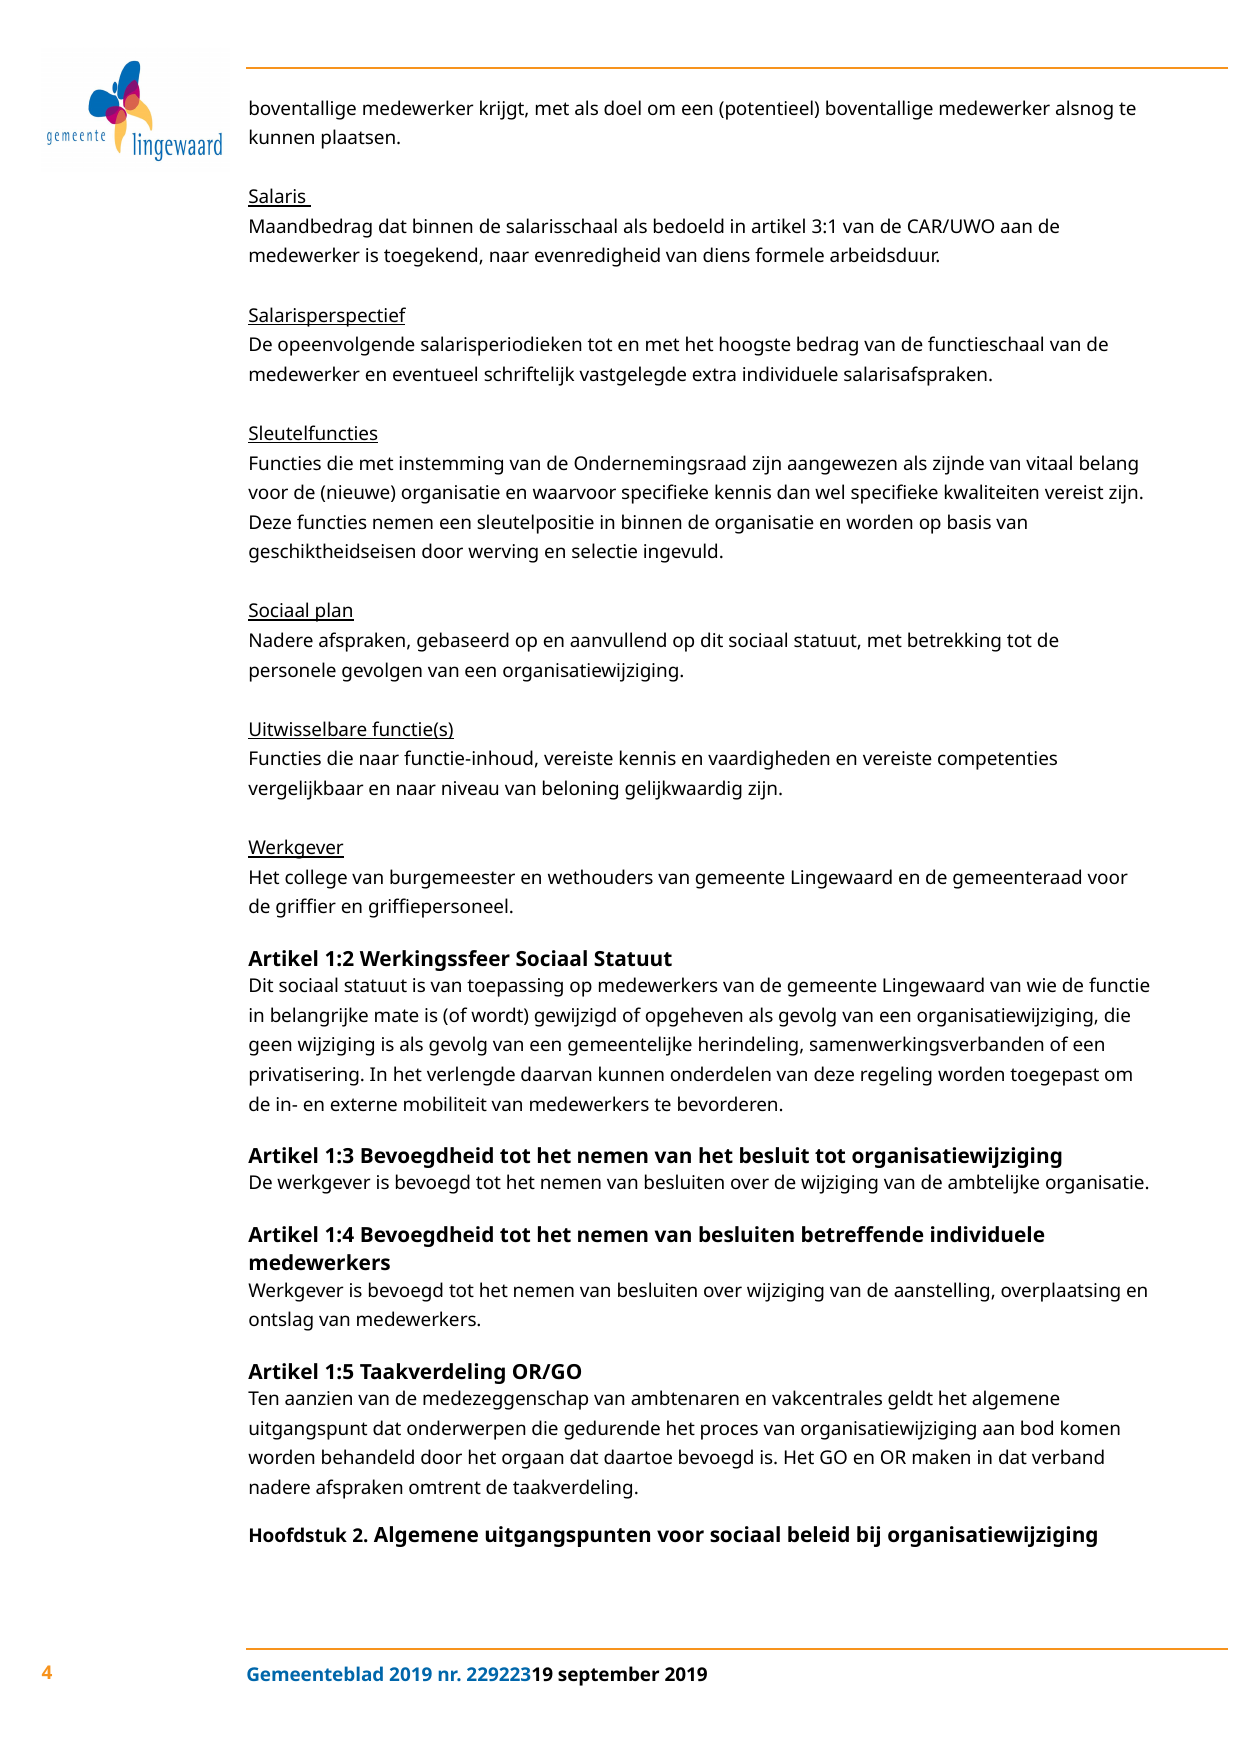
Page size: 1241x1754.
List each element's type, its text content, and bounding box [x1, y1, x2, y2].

text Functies die met instemming van de Ondernemingsraad zijn aangewezen als zijnde van vitaal belang voor de (nieuwe) organisatie en waarvoor specifieke kennis dan wel specifieke kwaliteiten vereist zijn. Deze functies nemen een sleutelpositie in binnen de organisatie en worden op basis van geschiktheidseisen door werving en selectie ingevuld. [248, 450, 1152, 564]
text boventallige medewerker krijgt, met als doel om een (potentieel) boventallige medewerker alsnog te kunnen plaatsen. [248, 95, 1152, 150]
text Hoofdstuk 2. Algemene uitgangspunten voor sociaal beleid bij organisatiewijziging [248, 1520, 1152, 1548]
text Artikel 1:4 Bevoegdheid tot het nemen van besluiten betreffende individuele medewerkers [248, 1220, 1152, 1277]
text Ten aanzien van de medezeggenschap van ambtenaren en vakcentrales geldt het algemene uitgangspunt dat onderwerpen die gedurende het proces van organisatiewijziging aan bod komen worden behandeld door het orgaan dat daartoe bevoegd is. Het GO en OR maken in dat verband nadere afspraken omtrent de taakverdeling. [248, 1385, 1152, 1500]
text Artikel 1:3 Bevoegdheid tot het nemen van het besluit tot organisatiewijziging [248, 1141, 1152, 1169]
text Salarisperspectief [248, 302, 1152, 328]
text Werkgever is bevoegd tot het nemen van besluiten over wijziging van de aanstelling, overplaatsing en ontslag van medewerkers. [248, 1277, 1152, 1332]
text Nadere afspraken, gebaseerd op en aanvullend op dit sociaal statuut, met betrekking tot de personele gevolgen van een organisatiewijziging. [248, 627, 1152, 683]
text Artikel 1:2 Werkingssfeer Sociaal Statuut [248, 944, 1152, 972]
text Het college van burgemeester en wethouders van gemeente Lingewaard en de gemeenteraad voor de griffier en griffiepersoneel. [248, 864, 1152, 919]
picture [41, 47, 231, 172]
text Sleutelfuncties [248, 420, 1152, 446]
text Functies die naar functie-inhoud, vereiste kennis en vaardigheden en vereiste competenties vergelijkbaar en naar niveau van beloning gelijkwaardig zijn. [248, 746, 1152, 801]
text Artikel 1:5 Taakverdeling OR/GO [248, 1357, 1152, 1385]
text De opeenvolgende salarisperiodieken tot en met het hoogste bedrag van de functieschaal van de medewerker en eventueel schriftelijk vastgelegde extra individuele salarisafspraken. [248, 331, 1152, 387]
text Werkgever [248, 834, 1152, 860]
text Dit sociaal statuut is van toepassing op medewerkers van de gemeente Lingewaard van wie de functie in belangrijke mate is (of wordt) gewijzigd of opgeheven als gevolg van een organisatiewijziging, die geen wijziging is als gevolg van een gemeentelijke herindeling, samenwerkingsverbanden of een privatisering. In het verlengde daarvan kunnen onderdelen van deze regeling worden toegepast om de in- en externe mobiliteit van medewerkers te bevorderen. [248, 972, 1152, 1116]
text De werkgever is bevoegd tot het nemen van besluiten over de wijziging van de ambtelijke organisatie. [248, 1169, 1152, 1195]
text Uitwisselbare functie(s) [248, 716, 1152, 742]
text Salaris [248, 183, 1152, 209]
text Maandbedrag dat binnen de salarisschaal als bedoeld in artikel 3:1 van de CAR/UWO aan de medewerker is toegekend, naar evenredigheid van diens formele arbeidsduur. [248, 213, 1152, 268]
text Sociaal plan [248, 598, 1152, 623]
